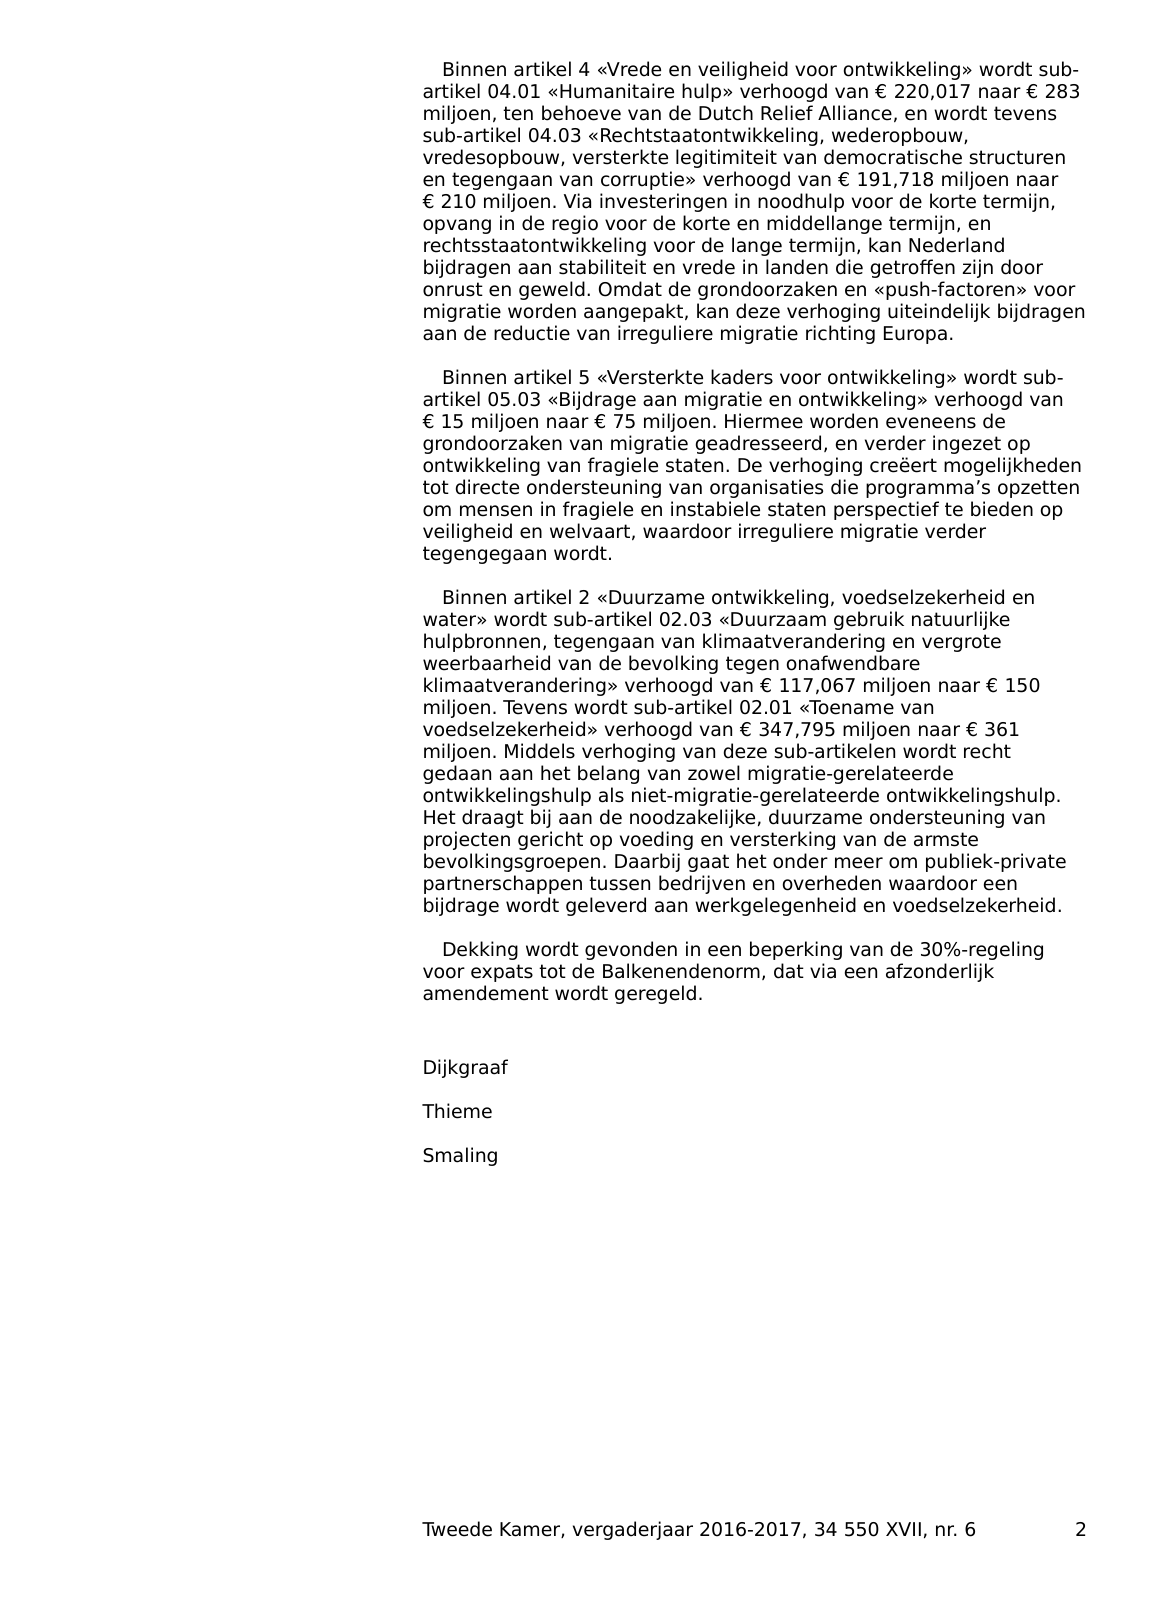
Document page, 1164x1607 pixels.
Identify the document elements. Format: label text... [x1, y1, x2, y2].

text Binnen artikel 4 «Vrede en veiligheid voor ontwikkeling» wordt sub-artikel 04.01 «Humanitaire hulp» verhoogd van € 220,017 naar € 283 miljoen, ten behoeve van de Dutch Relief Alliance, en wordt tevens sub-artikel 04.03 «Rechtstaatontwikkeling, wederopbouw, vredesopbouw, versterkte legitimiteit van democratische structuren en tegengaan van corruptie» verhoogd van € 191,718 miljoen naar € 210 miljoen. Via investeringen in noodhulp voor de korte termijn, opvang in de regio voor de korte en middellange termijn, en rechtsstaatontwikkeling voor de lange termijn, kan Nederland bijdragen aan stabiliteit en vrede in landen die getroffen zijn door onrust en geweld. Omdat de grondoorzaken en «push-factoren» voor migratie worden aangepakt, kan deze verhoging uiteindelijk bijdragen aan de reductie van irreguliere migratie richting Europa. [422, 59, 1087, 345]
text Dijkgraaf Thieme Smaling [422, 1035, 1087, 1167]
text Binnen artikel 5 «Versterkte kaders voor ontwikkeling» wordt sub-artikel 05.03 «Bijdrage aan migratie en ontwikkeling» verhoogd van € 15 miljoen naar € 75 miljoen. Hiermee worden eveneens de grondoorzaken van migratie geadresseerd, en verder ingezet op ontwikkeling van fragiele staten. De verhoging creëert mogelijkheden tot directe ondersteuning van organisaties die programma’s opzetten om mensen in fragiele en instabiele staten perspectief te bieden op veiligheid en welvaart, waardoor irreguliere migratie verder tegengegaan wordt. [422, 367, 1087, 565]
text Dekking wordt gevonden in een beperking van de 30%-regeling voor expats tot de Balkenendenorm, dat via een afzonderlijk amendement wordt geregeld. [422, 939, 1087, 1005]
text Binnen artikel 2 «Duurzame ontwikkeling, voedselzekerheid en water» wordt sub-artikel 02.03 «Duurzaam gebruik natuurlijke hulpbronnen, tegengaan van klimaatverandering en vergrote weerbaarheid van de bevolking tegen onafwendbare klimaatverandering» verhoogd van € 117,067 miljoen naar € 150 miljoen. Tevens wordt sub-artikel 02.01 «Toename van voedselzekerheid» verhoogd van € 347,795 miljoen naar € 361 miljoen. Middels verhoging van deze sub-artikelen wordt recht gedaan aan het belang van zowel migratie-gerelateerde ontwikkelingshulp als niet-migratie-gerelateerde ontwikkelingshulp. Het draagt bij aan de noodzakelijke, duurzame ondersteuning van projecten gericht op voeding en versterking van de armste bevolkingsgroepen. Daarbij gaat het onder meer om publiek-private partnerschappen tussen bedrijven en overheden waardoor een bijdrage wordt geleverd aan werkgelegenheid en voedselzekerheid. [422, 587, 1087, 917]
